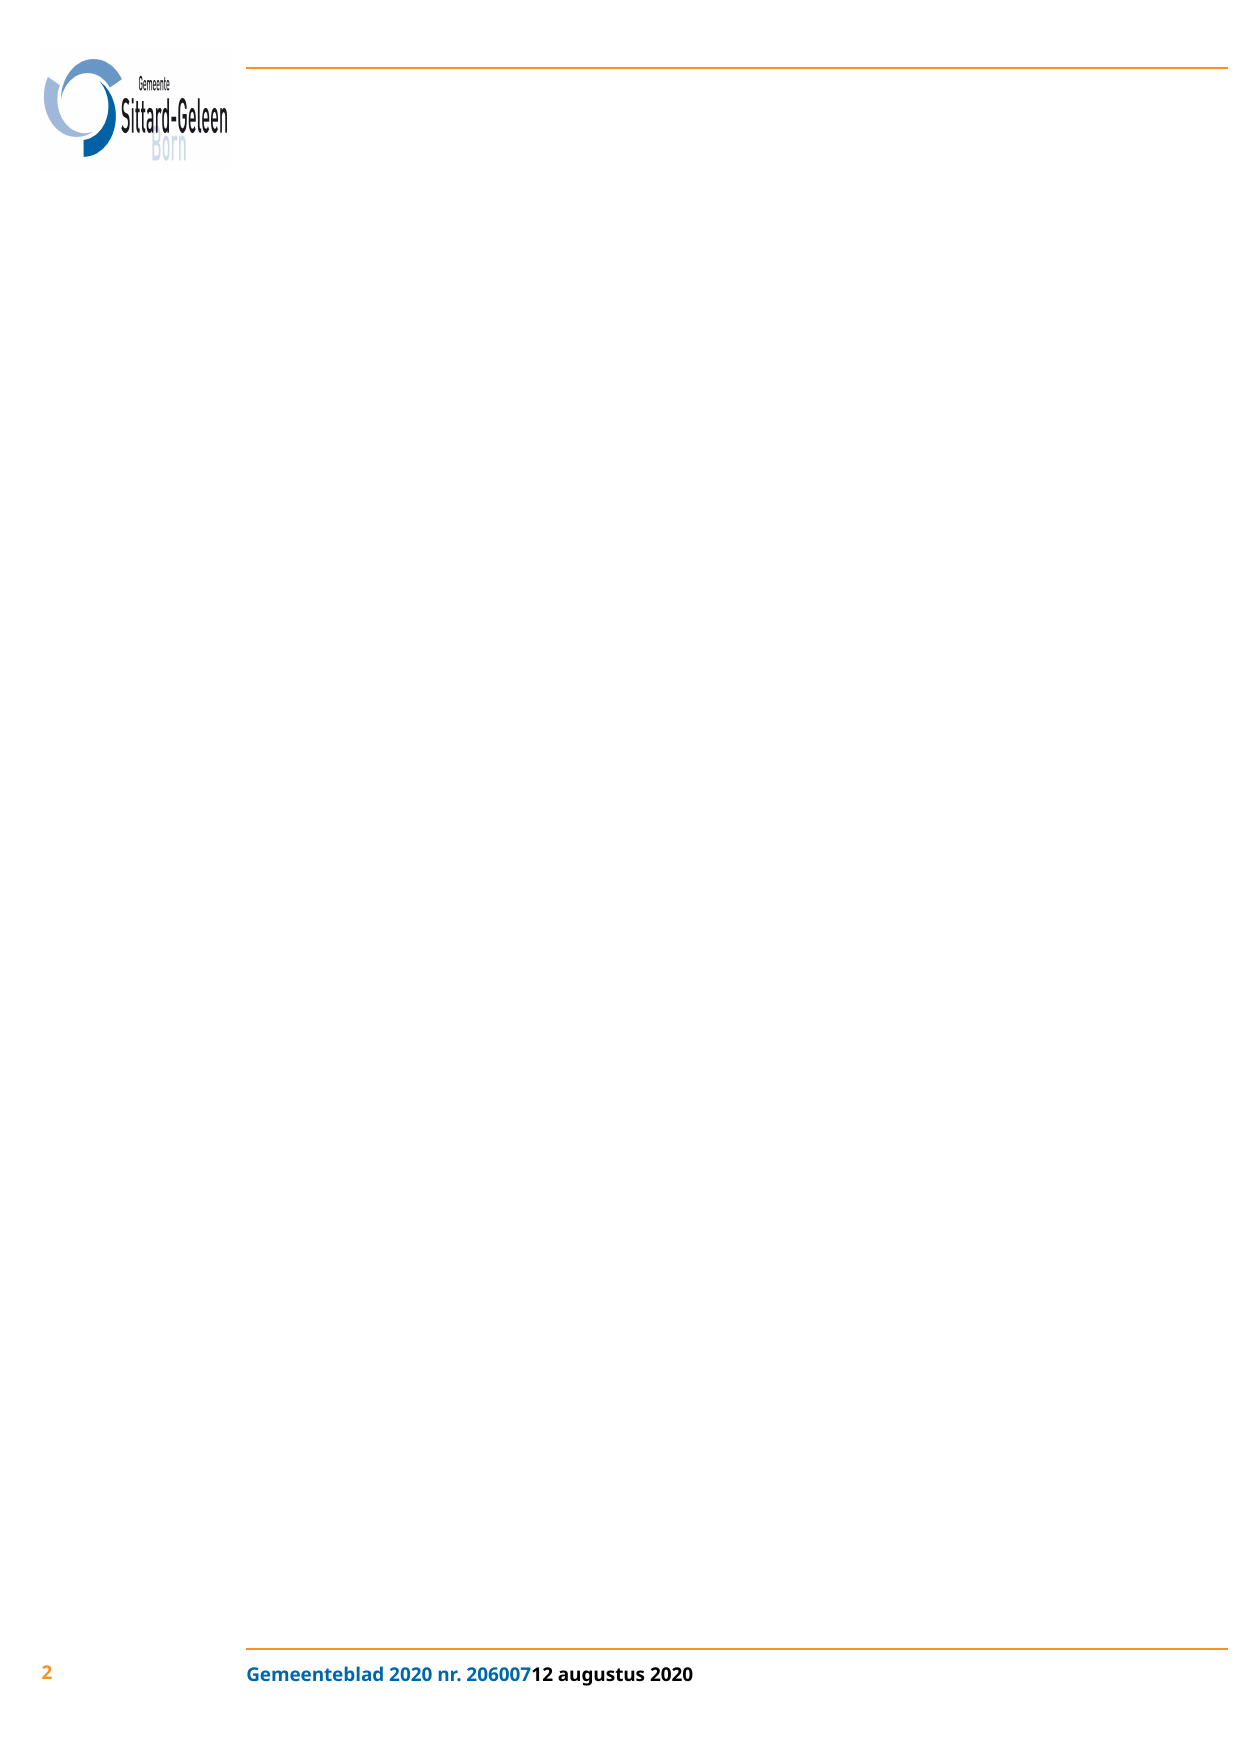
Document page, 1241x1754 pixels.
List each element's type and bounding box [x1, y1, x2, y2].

picture [41, 47, 231, 172]
